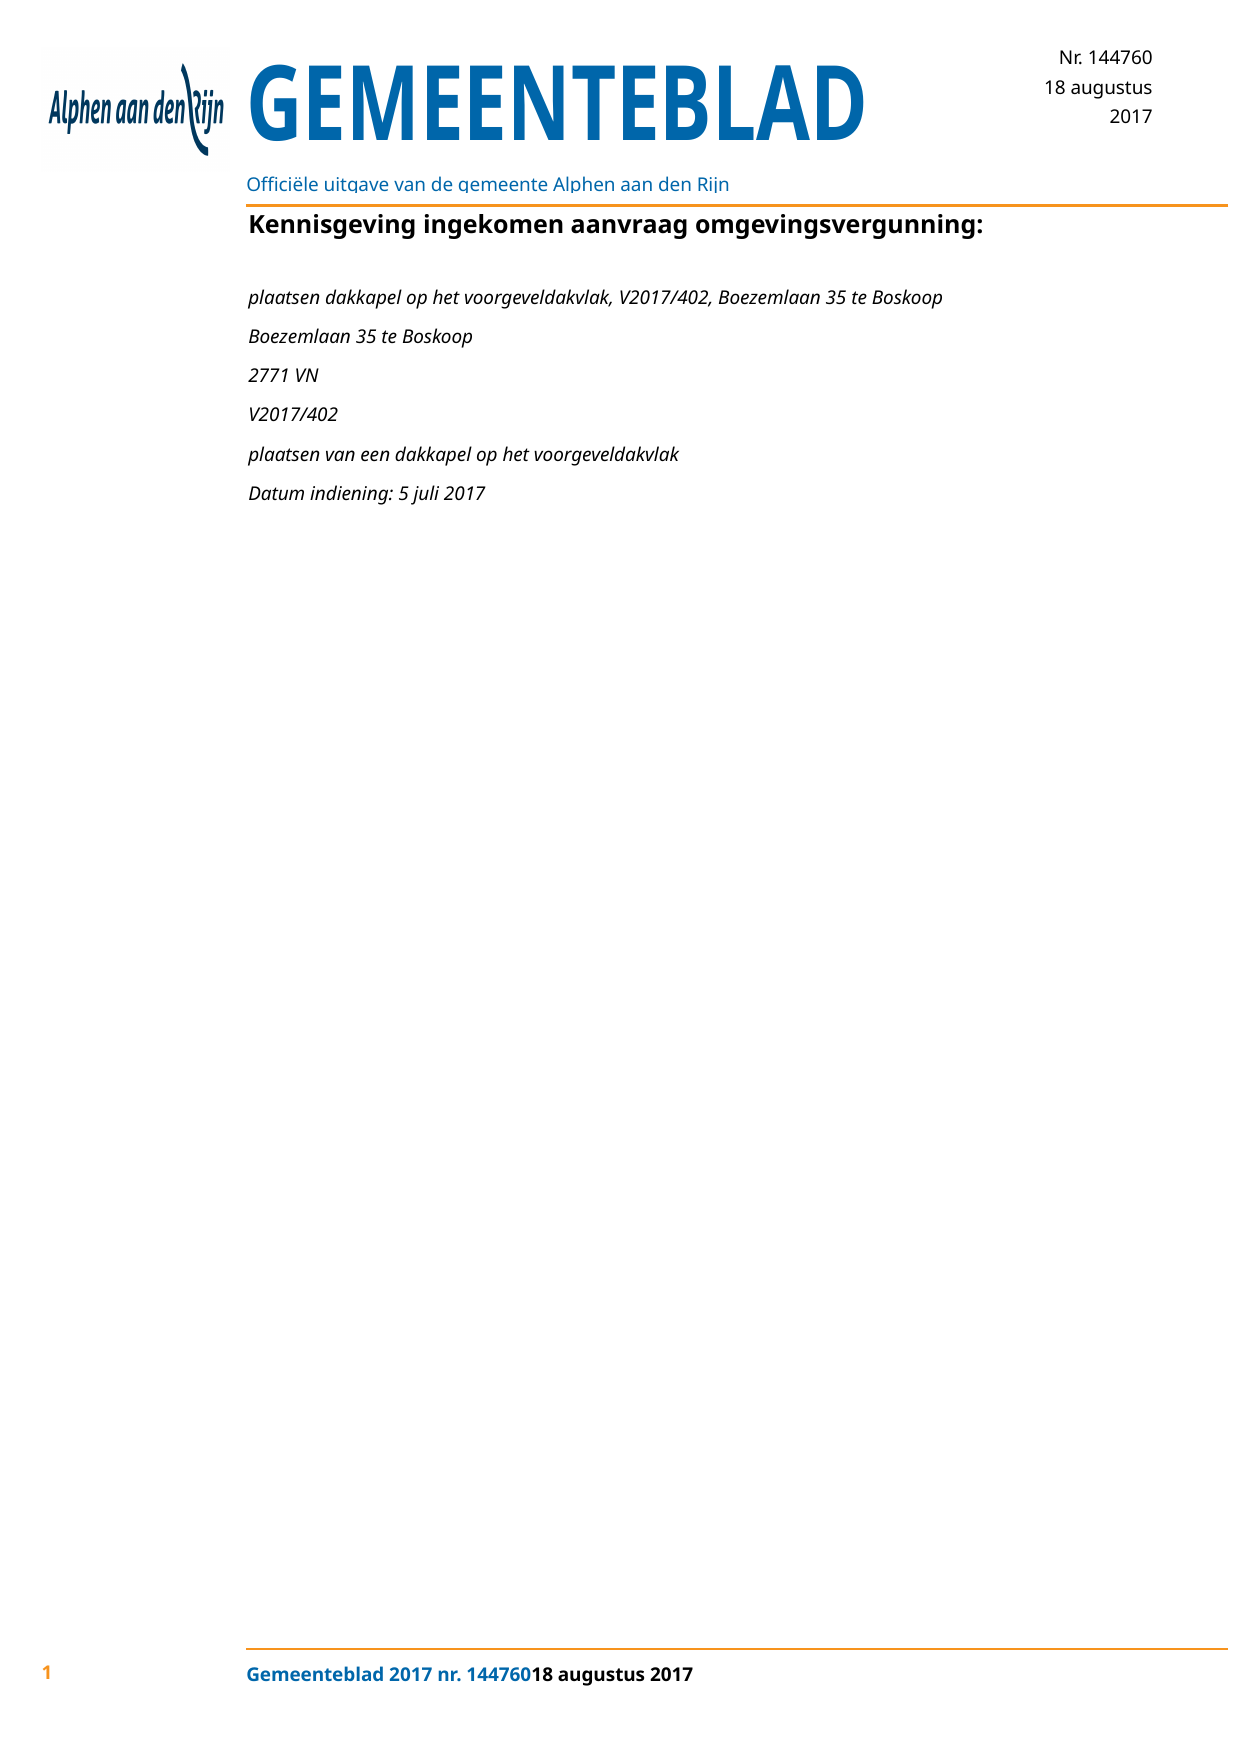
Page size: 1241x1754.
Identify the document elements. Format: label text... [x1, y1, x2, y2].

text Kennisgeving ingekomen aanvraag omgevingsvergunning: [248, 207, 1152, 241]
text 2771 VN [248, 362, 1152, 388]
text Boezemlaan 35 te Boskoop [248, 323, 1152, 349]
picture [41, 47, 231, 172]
text plaatsen van een dakkapel op het voorgeveldakvlak [248, 441, 1152, 467]
text Datum indiening: 5 juli 2017 [248, 480, 1152, 506]
text V2017/402 [248, 402, 1152, 427]
text plaatsen dakkapel op het voorgeveldakvlak, V2017/402, Boezemlaan 35 te Boskoop [248, 284, 1152, 309]
